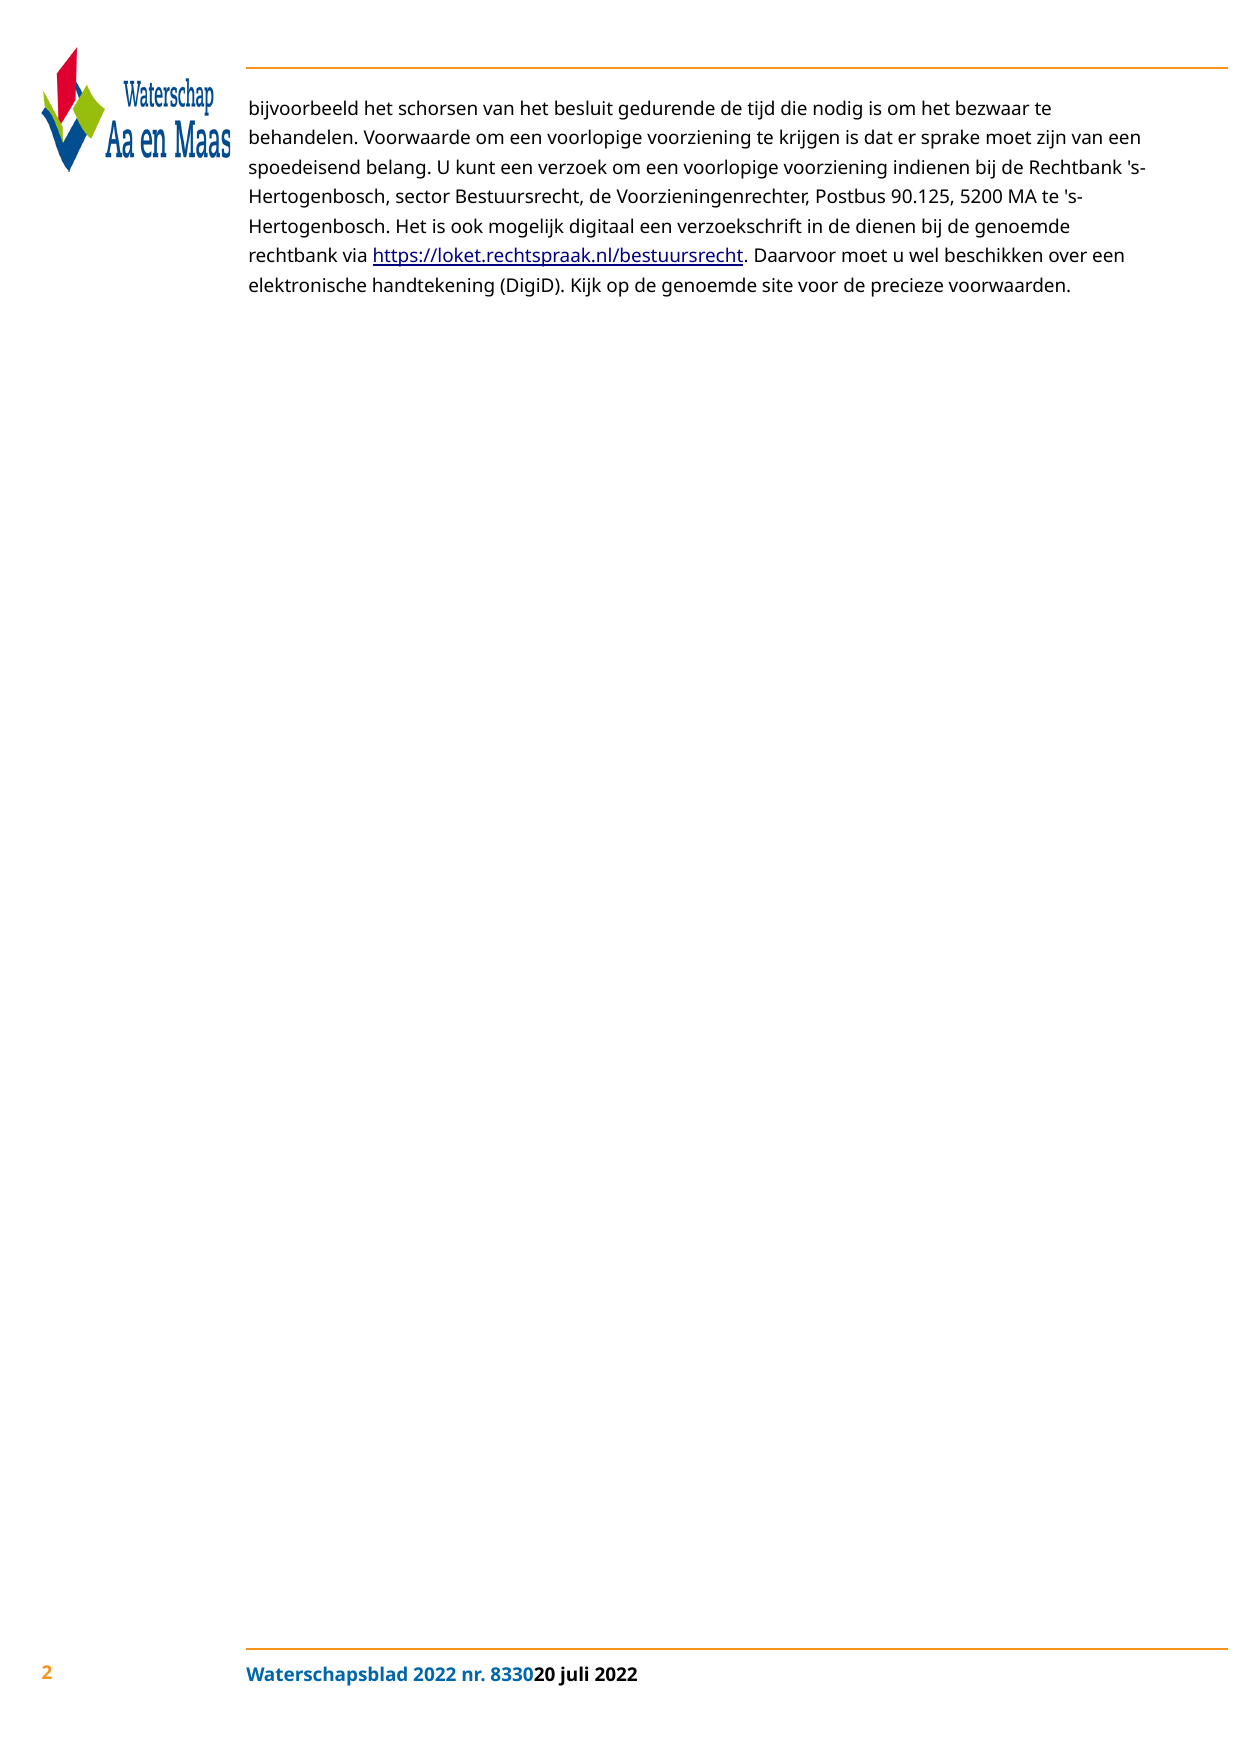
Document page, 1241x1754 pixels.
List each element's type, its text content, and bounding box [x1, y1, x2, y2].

text bijvoorbeeld het schorsen van het besluit gedurende de tijd die nodig is om het bezwaar te behandelen. Voorwaarde om een voorlopige voorziening te krijgen is dat er sprake moet zijn van een spoedeisend belang. U kunt een verzoek om een voorlopige voorziening indienen bij de Rechtbank 's-Hertogenbosch, sector Bestuursrecht, de Voorzieningenrechter, Postbus 90.125, 5200 MA te 's-Hertogenbosch. Het is ook mogelijk digitaal een verzoekschrift in de dienen bij de genoemde rechtbank via https://loket.rechtspraak.nl/bestuursrecht. Daarvoor moet u wel beschikken over een elektronische handtekening (DigiD). Kijk op de genoemde site voor de precieze voorwaarden. [248, 95, 1152, 298]
picture [41, 47, 231, 172]
